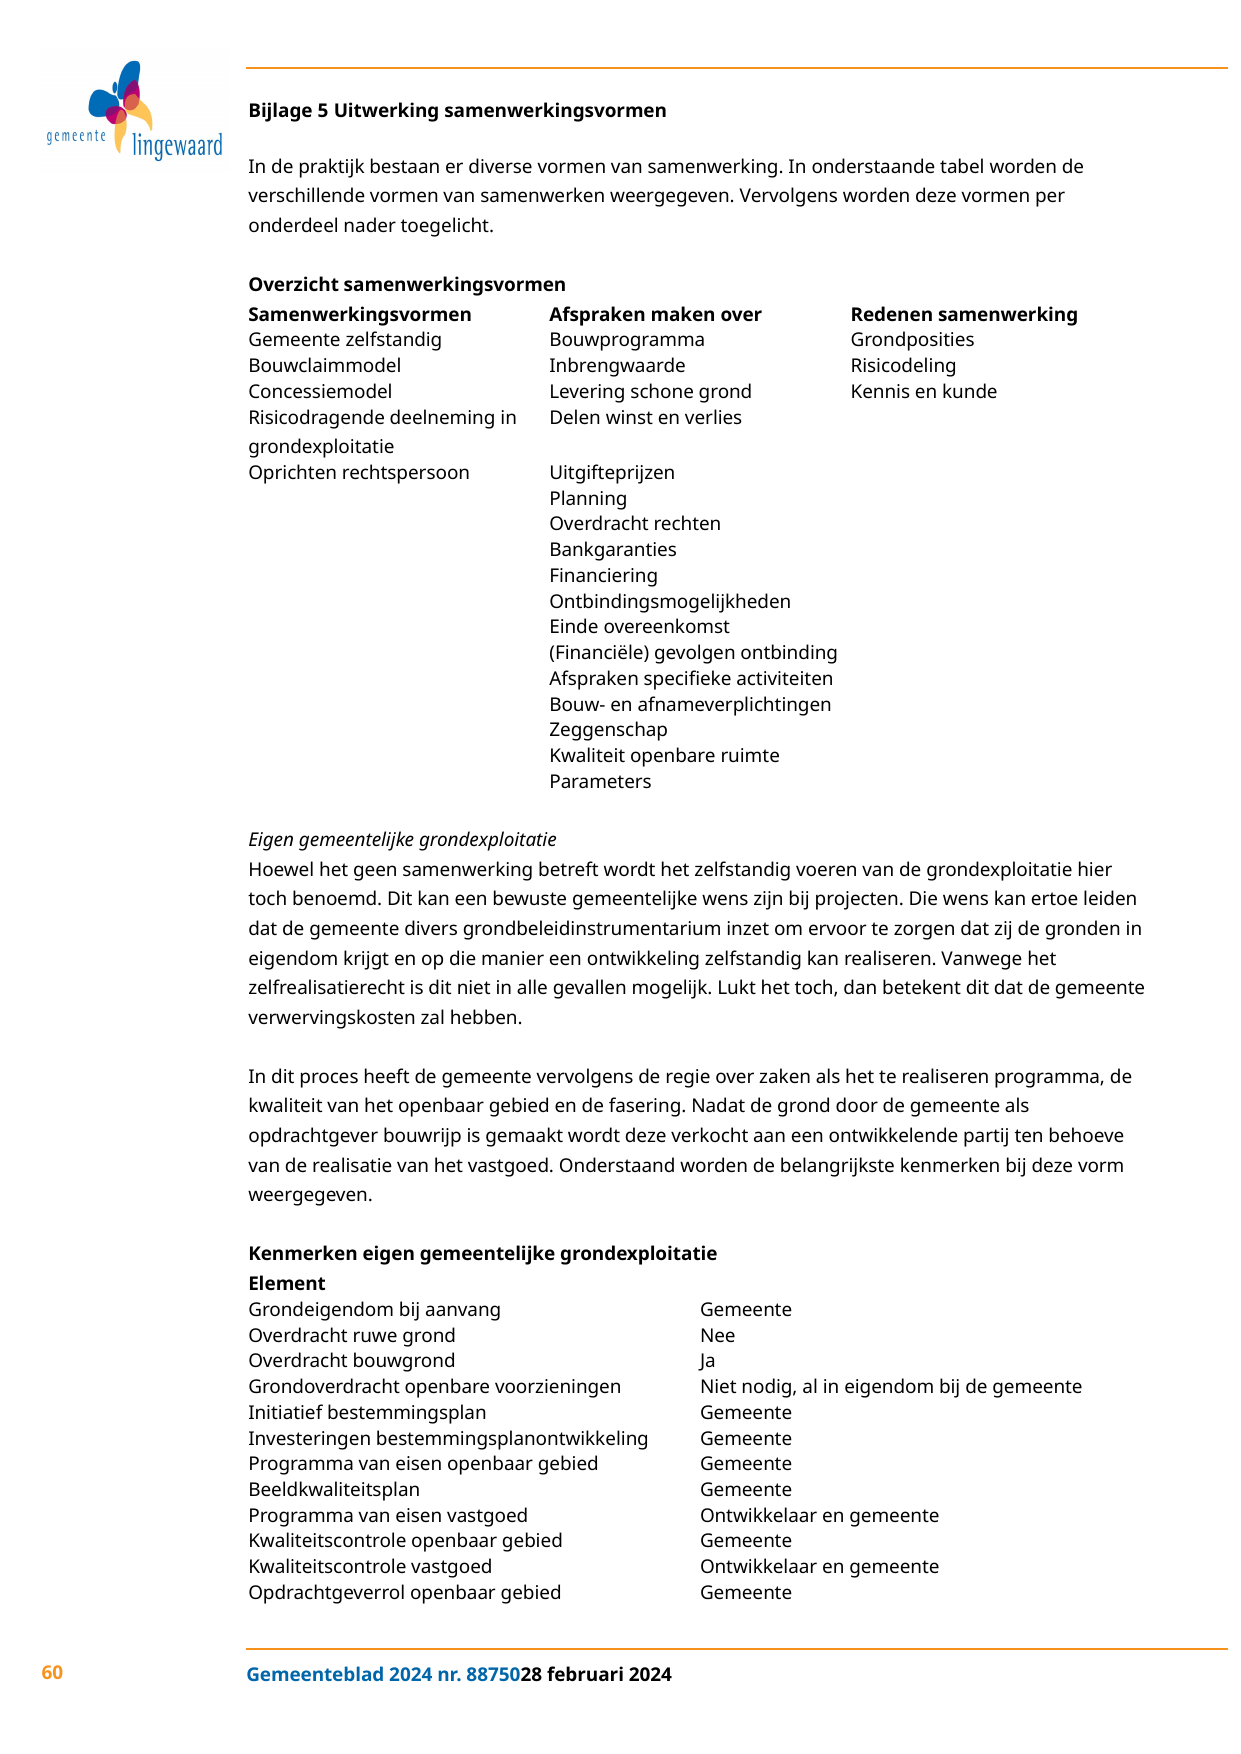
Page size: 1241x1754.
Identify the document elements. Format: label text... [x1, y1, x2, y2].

table_cell Oprichten rechtspersoon [248, 459, 549, 485]
table_cell Overdracht bouwgrond [248, 1348, 700, 1373]
table_cell Gemeente zelfstandig [248, 327, 549, 352]
table_cell Zeggenschap [549, 716, 850, 742]
table_cell Programma van eisen vastgoed [248, 1502, 700, 1528]
text Kenmerken eigen gemeentelijke grondexploitatie [248, 1241, 1152, 1266]
table_cell [850, 716, 1152, 742]
table_cell [248, 588, 549, 613]
table_cell Gemeente [700, 1296, 1152, 1322]
table_cell [850, 639, 1152, 665]
table_cell Levering schone grond [549, 378, 850, 404]
table_cell Programma van eisen openbaar gebied [248, 1450, 700, 1476]
table_cell Gemeente [700, 1399, 1152, 1425]
table_cell Kwaliteitscontrole vastgoed [248, 1553, 700, 1579]
table_cell Concessiemodel [248, 378, 549, 404]
table_header Element [248, 1270, 700, 1296]
table_cell Opdrachtgeverrol openbaar gebied [248, 1579, 700, 1605]
table_cell (Financiële) gevolgen ontbinding [549, 639, 850, 665]
table_cell [248, 768, 549, 794]
table_cell Nee [700, 1322, 1152, 1347]
text In dit proces heeft de gemeente vervolgens de regie over zaken als het te realiseren programma, de kwaliteit van het openbaar gebied en de fasering. Nadat de grond door de gemeente als opdrachtgever bouwrijp is gemaakt wordt deze verkocht aan een ontwikkelende partij ten behoeve van de realisatie van het vastgoed. Onderstaand worden de belangrijkste kenmerken bij deze vorm weergegeven. [248, 1063, 1152, 1207]
table_cell [248, 562, 549, 588]
table_cell [850, 691, 1152, 716]
text Bijlage 5 Uitwerking samenwerkingsvormen [248, 95, 1152, 123]
table_cell Parameters [549, 768, 850, 794]
table_header Samenwerkingsvormen [248, 301, 549, 327]
table_cell Inbrengwaarde [549, 353, 850, 378]
table_cell [850, 768, 1152, 794]
table_cell Bouwprogramma [549, 327, 850, 352]
table_cell [248, 639, 549, 665]
table_cell Financiering [549, 562, 850, 588]
table_cell [248, 511, 549, 536]
table_cell Kennis en kunde [850, 378, 1152, 404]
table_cell Ontwikkelaar en gemeente [700, 1502, 1152, 1528]
table_cell Gemeente [700, 1450, 1152, 1476]
table_cell [248, 691, 549, 716]
table_header Afspraken maken over [549, 301, 850, 327]
table_cell [248, 742, 549, 768]
text Overzicht samenwerkingsvormen [248, 271, 1152, 297]
table_cell Bouwclaimmodel [248, 353, 549, 378]
table_cell [850, 562, 1152, 588]
table_cell [248, 485, 549, 511]
table_cell Investeringen bestemmingsplanontwikkeling [248, 1425, 700, 1450]
table_cell Gemeente [700, 1579, 1152, 1605]
table_cell Grondposities [850, 327, 1152, 352]
table_cell Gemeente [700, 1528, 1152, 1553]
table_cell [850, 536, 1152, 562]
table_cell Overdracht ruwe grond [248, 1322, 700, 1347]
table_cell Ontbindingsmogelijkheden [549, 588, 850, 613]
table_cell Gemeente [700, 1425, 1152, 1450]
table_cell Overdracht rechten [549, 511, 850, 536]
table_cell [850, 588, 1152, 613]
table_cell Bouw- en afnameverplichtingen [549, 691, 850, 716]
table_cell Bankgaranties [549, 536, 850, 562]
table_cell [248, 536, 549, 562]
table_cell [248, 665, 549, 691]
table_cell Beeldkwaliteitsplan [248, 1476, 700, 1502]
table_cell Risicodragende deelneming in grondexploitatie [248, 404, 549, 459]
table_cell Kwaliteitscontrole openbaar gebied [248, 1528, 700, 1553]
table_cell Initiatief bestemmingsplan [248, 1399, 700, 1425]
table_header [700, 1270, 1152, 1296]
table_cell [850, 614, 1152, 639]
table_cell Grondoverdracht openbare voorzieningen [248, 1373, 700, 1399]
table_cell Kwaliteit openbare ruimte [549, 742, 850, 768]
text In de praktijk bestaan er diverse vormen van samenwerking. In onderstaande tabel worden de verschillende vormen van samenwerken weergegeven. Vervolgens worden deze vormen per onderdeel nader toegelicht. [248, 153, 1152, 238]
table_cell Ja [700, 1348, 1152, 1373]
table_cell Ontwikkelaar en gemeente [700, 1553, 1152, 1579]
table_header Redenen samenwerking [850, 301, 1152, 327]
text Hoewel het geen samenwerking betreft wordt het zelfstandig voeren van de grondexploitatie hier toch benoemd. Dit kan een bewuste gemeentelijke wens zijn bij projecten. Die wens kan ertoe leiden dat de gemeente divers grondbeleidinstrumentarium inzet om ervoor te zorgen dat zij de gronden in eigendom krijgt en op die manier een ontwikkeling zelfstandig kan realiseren. Vanwege het zelfrealisatierecht is dit niet in alle gevallen mogelijk. Lukt het toch, dan betekent dit dat de gemeente verwervingskosten zal hebben. [248, 856, 1152, 1030]
table_cell Afspraken specifieke activiteiten [549, 665, 850, 691]
table_cell Uitgifteprijzen [549, 459, 850, 485]
table_cell [850, 742, 1152, 768]
table_cell [850, 511, 1152, 536]
table_cell Gemeente [700, 1476, 1152, 1502]
text Eigen gemeentelijke grondexploitatie [248, 826, 1152, 852]
picture [41, 47, 231, 172]
table_cell [850, 665, 1152, 691]
table_cell [248, 716, 549, 742]
table_cell [850, 404, 1152, 459]
table_cell Delen winst en verlies [549, 404, 850, 459]
table_cell [248, 614, 549, 639]
table_cell Planning [549, 485, 850, 511]
table_cell Risicodeling [850, 353, 1152, 378]
table_cell Grondeigendom bij aanvang [248, 1296, 700, 1322]
table_cell Niet nodig, al in eigendom bij de gemeente [700, 1373, 1152, 1399]
table_cell [850, 459, 1152, 485]
table_cell [850, 485, 1152, 511]
table_cell Einde overeenkomst [549, 614, 850, 639]
